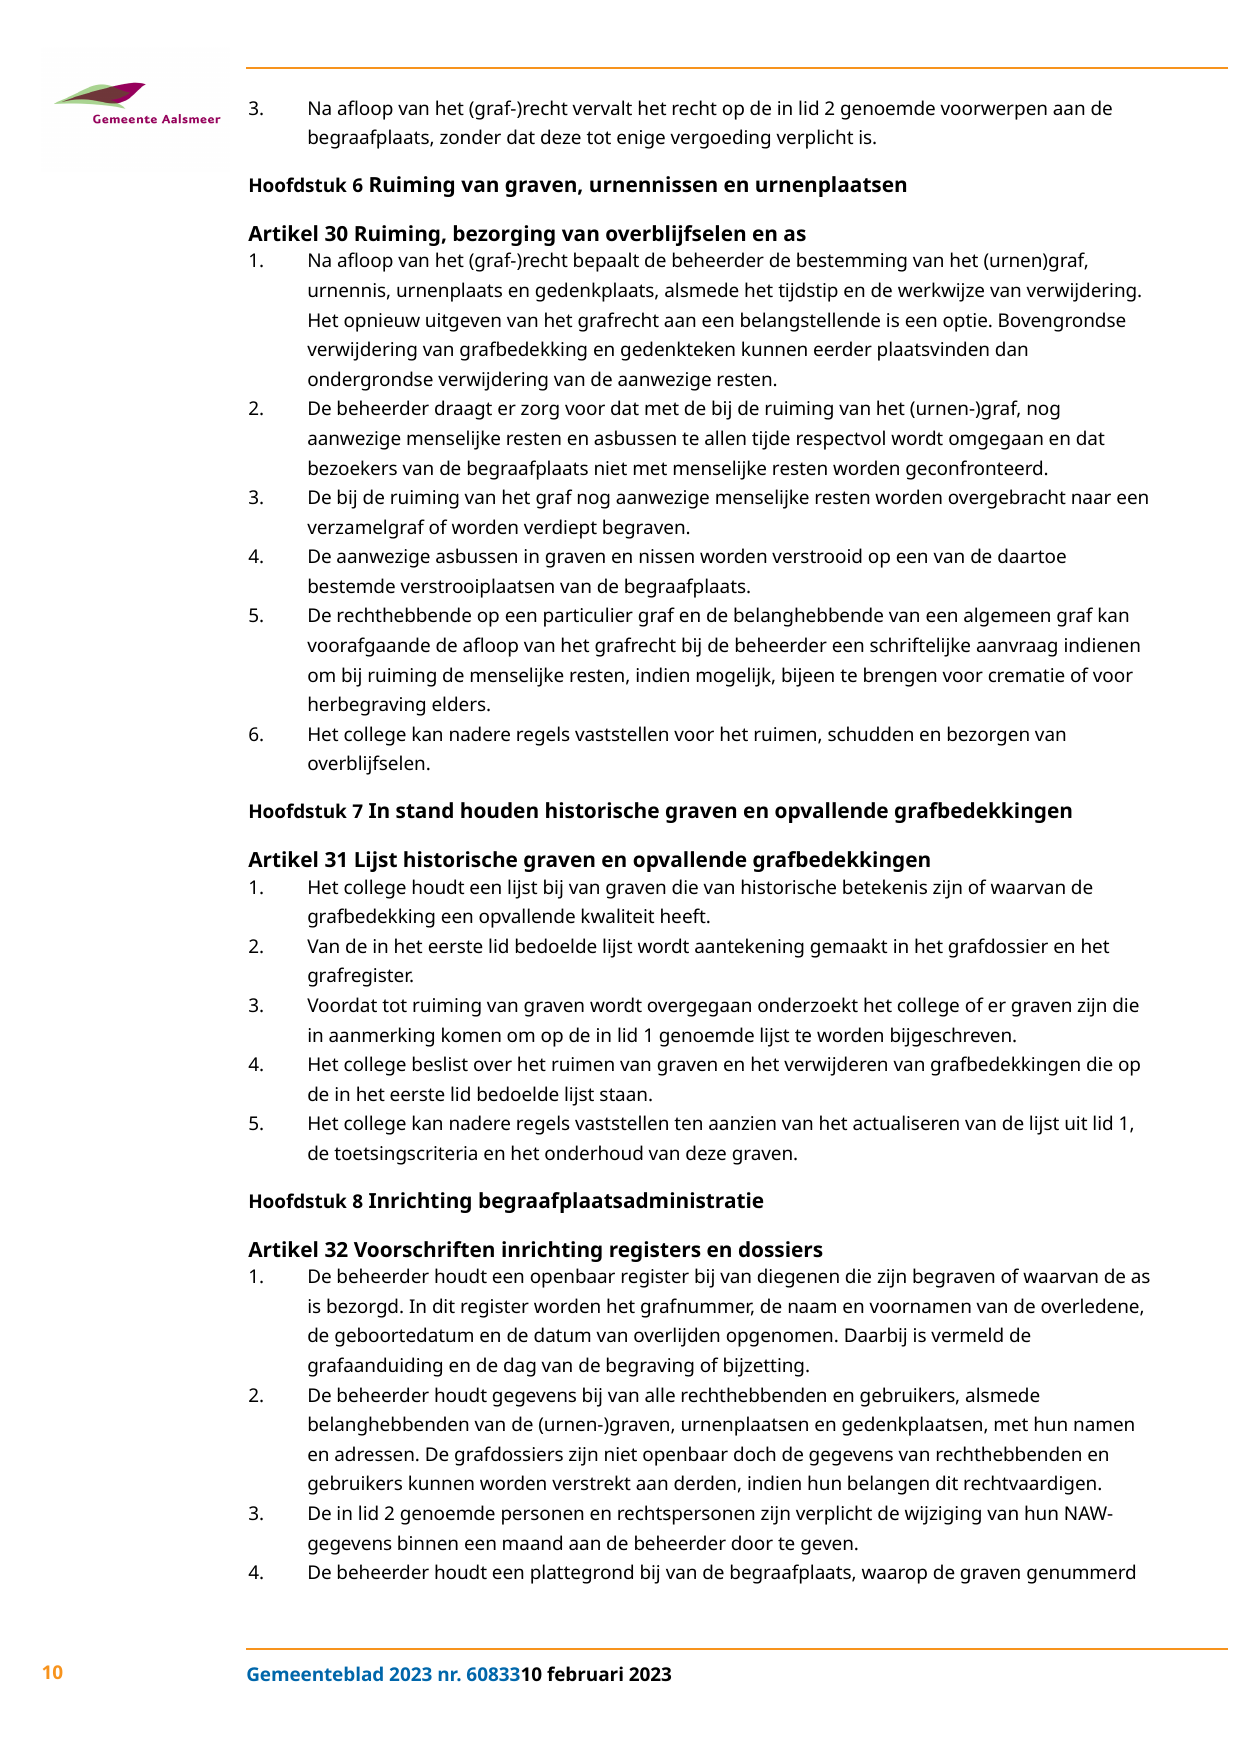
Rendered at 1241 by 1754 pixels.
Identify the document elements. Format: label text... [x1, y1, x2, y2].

picture [41, 47, 231, 172]
list De in lid 2 genoemde personen en rechtspersonen zijn verplicht de wijziging van hun NAW-gegevens binnen een maand aan de beheerder door te geven. [248, 1500, 1152, 1556]
text Artikel 32 Voorschriften inrichting registers en dossiers [248, 1235, 1152, 1263]
text Hoofdstuk 6 Ruiming van graven, urnennissen en urnenplaatsen [248, 170, 1152, 198]
list Het college kan nadere regels vaststellen ten aanzien van het actualiseren van de lijst uit lid 1, de toetsingscriteria en het onderhoud van deze graven. [248, 1111, 1152, 1166]
list De beheerder draagt er zorg voor dat met de bij de ruiming van het (urnen-)graf, nog aanwezige menselijke resten en asbussen te allen tijde respectvol wordt omgegaan en dat bezoekers van de begraafplaats niet met menselijke resten worden geconfronteerd. [248, 396, 1152, 481]
list Het college houdt een lijst bij van graven die van historische betekenis zijn of waarvan de grafbedekking een opvallende kwaliteit heeft. [248, 874, 1152, 929]
list Na afloop van het (graf-)recht bepaalt de beheerder de bestemming van het (urnen)graf, urnennis, urnenplaats en gedenkplaats, alsmede het tijdstip en de werkwijze van verwijdering. Het opnieuw uitgeven van het grafrecht aan een belangstellende is een optie. Bovengrondse verwijdering van grafbedekking en gedenkteken kunnen eerder plaatsvinden dan ondergrondse verwijdering van de aanwezige resten. [248, 248, 1152, 392]
text Hoofdstuk 8 Inrichting begraafplaatsadministratie [248, 1186, 1152, 1214]
list De beheerder houdt een openbaar register bij van diegenen die zijn begraven of waarvan de as is bezorgd. In dit register worden het grafnummer, de naam en voornamen van de overledene, de geboortedatum en de datum van overlijden opgenomen. Daarbij is vermeld de grafaanduiding en de dag van de begraving of bijzetting. [248, 1263, 1152, 1378]
list De aanwezige asbussen in graven en nissen worden verstrooid op een van de daartoe bestemde verstrooiplaatsen van de begraafplaats. [248, 543, 1152, 599]
list De beheerder houdt een plattegrond bij van de begraafplaats, waarop de graven genummerd [248, 1559, 1152, 1585]
list De rechthebbende op een particulier graf en de belanghebbende van een algemeen graf kan voorafgaande de afloop van het grafrecht bij de beheerder een schriftelijke aanvraag indienen om bij ruiming de menselijke resten, indien mogelijk, bijeen te brengen voor crematie of voor herbegraving elders. [248, 603, 1152, 717]
text Artikel 31 Lijst historische graven en opvallende grafbedekkingen [248, 846, 1152, 874]
list De beheerder houdt gegevens bij van alle rechthebbenden en gebruikers, alsmede belanghebbenden van de (urnen-)graven, urnenplaatsen en gedenkplaatsen, met hun namen en adressen. De grafdossiers zijn niet openbaar doch de gegevens van rechthebbenden en gebruikers kunnen worden verstrekt aan derden, indien hun belangen dit rechtvaardigen. [248, 1382, 1152, 1496]
list Voordat tot ruiming van graven wordt overgegaan onderzoekt het college of er graven zijn die in aanmerking komen om op de in lid 1 genoemde lijst te worden bijgeschreven. [248, 992, 1152, 1048]
text Artikel 30 Ruiming, bezorging van overblijfselen en as [248, 219, 1152, 248]
list De bij de ruiming van het graf nog aanwezige menselijke resten worden overgebracht naar een verzamelgraf of worden verdiept begraven. [248, 484, 1152, 540]
list Het college kan nadere regels vaststellen voor het ruimen, schudden en bezorgen van overblijfselen. [248, 721, 1152, 776]
list Na afloop van het (graf-)recht vervalt het recht op de in lid 2 genoemde voorwerpen aan de begraafplaats, zonder dat deze tot enige vergoeding verplicht is. [248, 95, 1152, 150]
list Van de in het eerste lid bedoelde lijst wordt aantekening gemaakt in het grafdossier en het grafregister. [248, 933, 1152, 988]
text Hoofdstuk 7 In stand houden historische graven en opvallende grafbedekkingen [248, 796, 1152, 825]
list Het college beslist over het ruimen van graven en het verwijderen van grafbedekkingen die op de in het eerste lid bedoelde lijst staan. [248, 1051, 1152, 1107]
